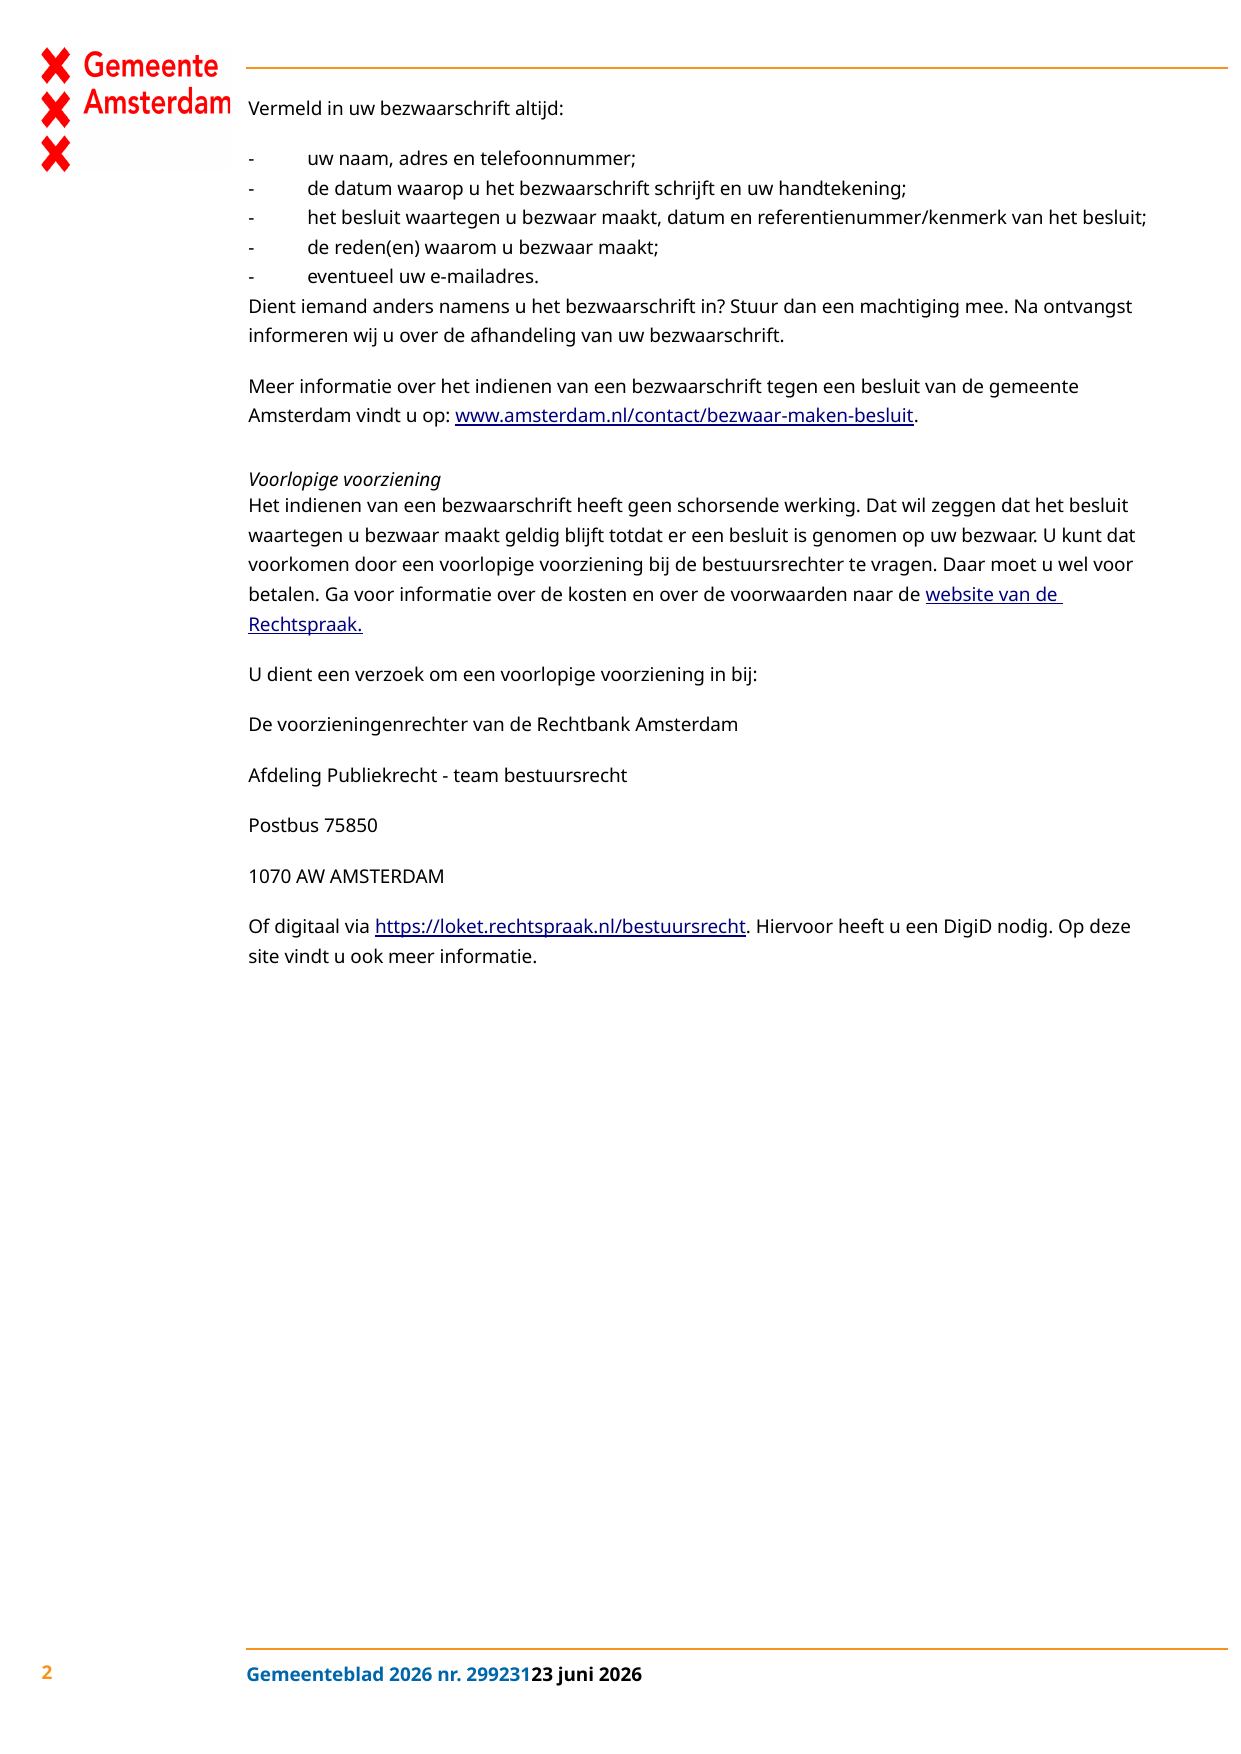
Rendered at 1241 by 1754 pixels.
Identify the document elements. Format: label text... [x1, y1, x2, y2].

list de datum waarop u het bezwaarschrift schrijft en uw handtekening; [248, 175, 1152, 201]
text Of digitaal via https://loket.rechtspraak.nl/bestuursrecht. Hiervoor heeft u een DigiD nodig. Op deze site vindt u ook meer informatie. [248, 913, 1152, 968]
text De voorzieningenrechter van de Rechtbank Amsterdam [248, 712, 1152, 737]
text Meer informatie over het indienen van een bezwaarschrift tegen een besluit van de gemeente Amsterdam vindt u op: www.amsterdam.nl/contact/bezwaar-maken-besluit. [248, 373, 1152, 428]
text Afdeling Publiekrecht - team bestuursrecht [248, 762, 1152, 788]
text Postbus 75850 [248, 812, 1152, 838]
text Vermeld in uw bezwaarschrift altijd: [248, 95, 1152, 121]
picture [41, 47, 231, 172]
list het besluit waartegen u bezwaar maakt, datum en referentienummer/kenmerk van het besluit; [248, 204, 1152, 230]
text 1070 AW AMSTERDAM [248, 863, 1152, 888]
text Dient iemand anders namens u het bezwaarschrift in? Stuur dan een machtiging mee. Na ontvangst informeren wij u over de afhandeling van uw bezwaarschrift. [248, 293, 1152, 348]
text U dient een verzoek om een voorlopige voorziening in bij: [248, 661, 1152, 687]
text Het indienen van een bezwaarschrift heeft geen schorsende werking. Dat wil zeggen dat het besluit waartegen u bezwaar maakt geldig blijft totdat er een besluit is genomen op uw bezwaar. U kunt dat voorkomen door een voorlopige voorziening bij de bestuursrechter te vragen. Daar moet u wel voor betalen. Ga voor informatie over de kosten en over de voorwaarden naar de website van de Rechtspraak. [248, 492, 1152, 636]
text Voorlopige voorziening [248, 467, 1152, 492]
list eventueel uw e-mailadres. [248, 263, 1152, 289]
list de reden(en) waarom u bezwaar maakt; [248, 234, 1152, 260]
list uw naam, adres en telefoonnummer; [248, 145, 1152, 171]
